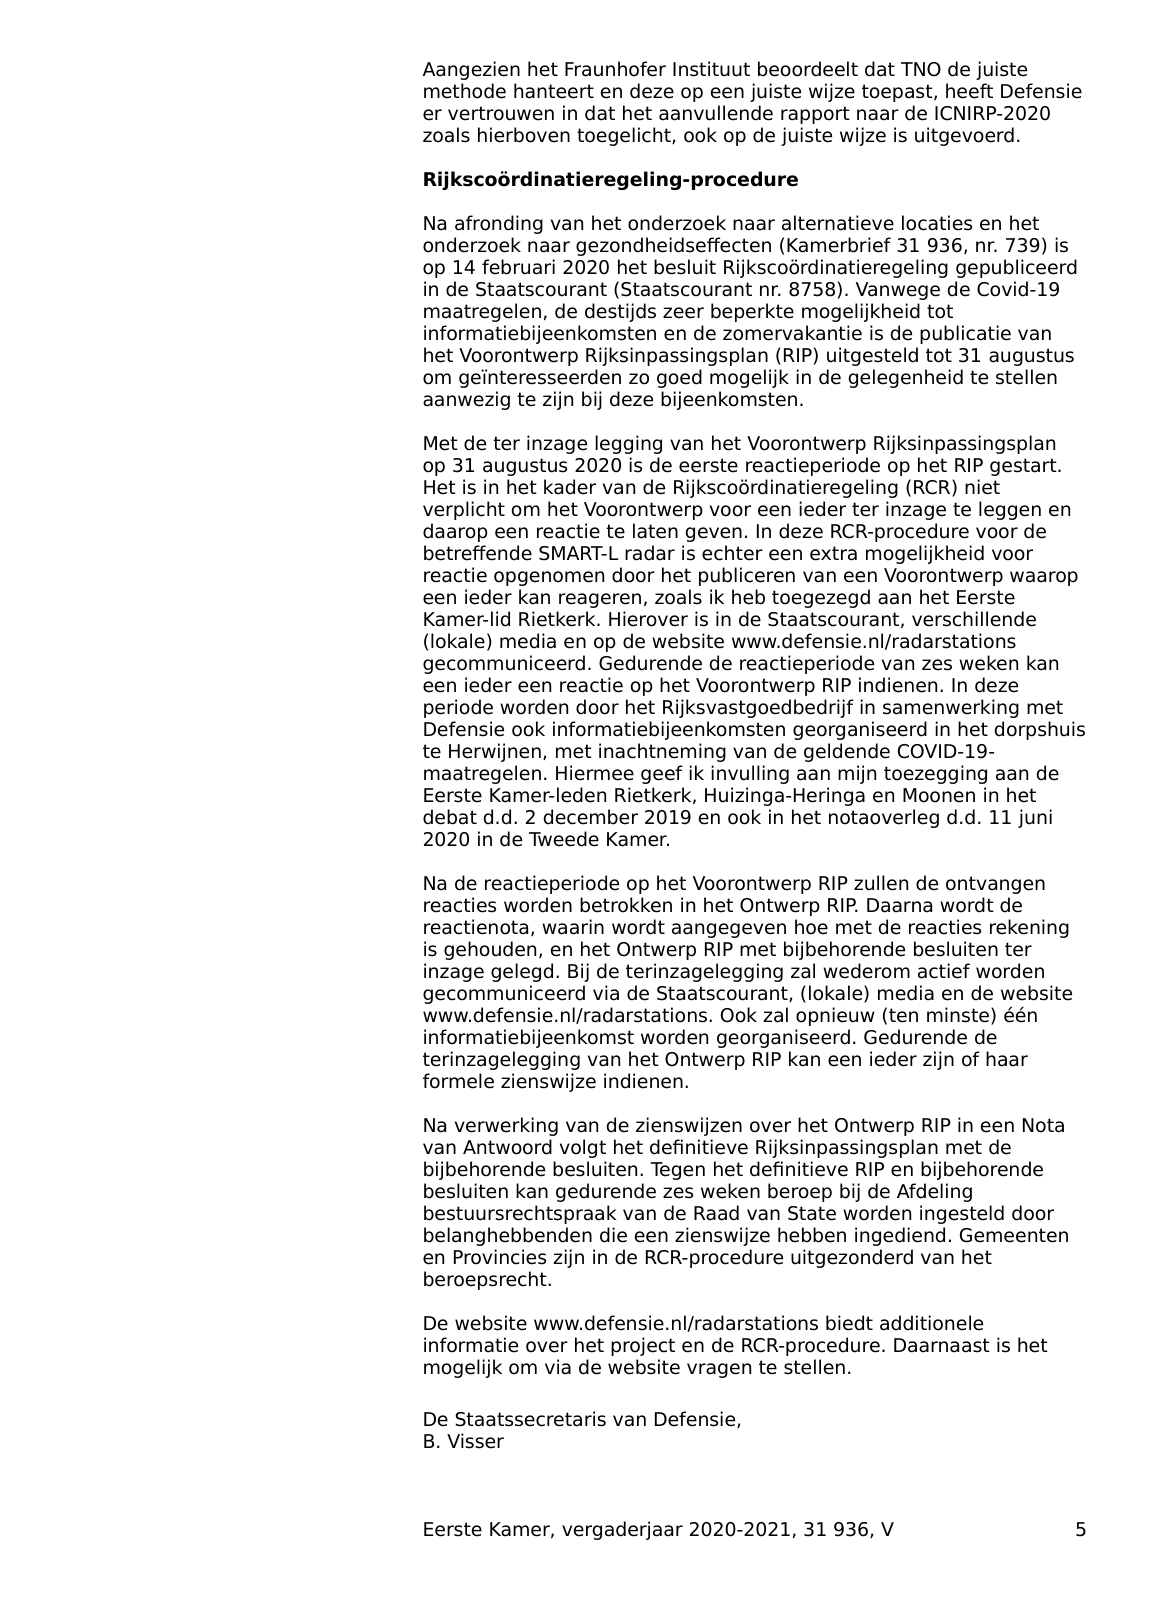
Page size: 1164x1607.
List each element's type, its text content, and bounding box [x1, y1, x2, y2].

text Met de ter inzage legging van het Voorontwerp Rijksinpassingsplan op 31 augustus 2020 is de eerste reactieperiode op het RIP gestart. Het is in het kader van de Rijkscoördinatieregeling (RCR) niet verplicht om het Voorontwerp voor een ieder ter inzage te leggen en daarop een reactie te laten geven. In deze RCR-procedure voor de betreffende SMART-L radar is echter een extra mogelijkheid voor reactie opgenomen door het publiceren van een Voorontwerp waarop een ieder kan reageren, zoals ik heb toegezegd aan het Eerste Kamer-lid Rietkerk. Hierover is in de Staatscourant, verschillende (lokale) media en op de website www.defensie.nl/radarstations gecommuniceerd. Gedurende de reactieperiode van zes weken kan een ieder een reactie op het Voorontwerp RIP indienen. In deze periode worden door het Rijksvastgoedbedrijf in samenwerking met Defensie ook informatiebijeenkomsten georganiseerd in het dorpshuis te Herwijnen, met inachtneming van de geldende COVID-19-maatregelen. Hiermee geef ik invulling aan mijn toezegging aan de Eerste Kamer-leden Rietkerk, Huizinga-Heringa en Moonen in het debat d.d. 2 december 2019 en ook in het notaoverleg d.d. 11 juni 2020 in de Tweede Kamer. [422, 433, 1087, 851]
text Na verwerking van de zienswijzen over het Ontwerp RIP in een Nota van Antwoord volgt het definitieve Rijksinpassingsplan met de bijbehorende besluiten. Tegen het definitieve RIP en bijbehorende besluiten kan gedurende zes weken beroep bij de Afdeling bestuursrechtspraak van de Raad van State worden ingesteld door belanghebbenden die een zienswijze hebben ingediend. Gemeenten en Provincies zijn in de RCR-procedure uitgezonderd van het beroepsrecht. [422, 1115, 1087, 1291]
subtitle Rijkscoördinatieregeling-procedure [422, 169, 1087, 191]
text Aangezien het Fraunhofer Instituut beoordeelt dat TNO de juiste methode hanteert en deze op een juiste wijze toepast, heeft Defensie er vertrouwen in dat het aanvullende rapport naar de ICNIRP-2020 zoals hierboven toegelicht, ook op de juiste wijze is uitgevoerd. [422, 59, 1087, 147]
text Na afronding van het onderzoek naar alternatieve locaties en het onderzoek naar gezondheidseffecten (Kamerbrief 31 936, nr. 739) is op 14 februari 2020 het besluit Rijkscoördinatieregeling gepubliceerd in de Staatscourant (Staatscourant nr. 8758). Vanwege de Covid-19 maatregelen, de destijds zeer beperkte mogelijkheid tot informatiebijeenkomsten en de zomervakantie is de publicatie van het Voorontwerp Rijksinpassingsplan (RIP) uitgesteld tot 31 augustus om geïnteresseerden zo goed mogelijk in de gelegenheid te stellen aanwezig te zijn bij deze bijeenkomsten. [422, 213, 1087, 411]
text Na de reactieperiode op het Voorontwerp RIP zullen de ontvangen reacties worden betrokken in het Ontwerp RIP. Daarna wordt de reactienota, waarin wordt aangegeven hoe met de reacties rekening is gehouden, en het Ontwerp RIP met bijbehorende besluiten ter inzage gelegd. Bij de terinzagelegging zal wederom actief worden gecommuniceerd via de Staatscourant, (lokale) media en de website www.defensie.nl/radarstations. Ook zal opnieuw (ten minste) één informatiebijeenkomst worden georganiseerd. Gedurende de terinzagelegging van het Ontwerp RIP kan een ieder zijn of haar formele zienswijze indienen. [422, 873, 1087, 1093]
text De Staatssecretaris van Defensie, B. Visser [422, 1409, 1087, 1453]
text De website www.defensie.nl/radarstations biedt additionele informatie over het project en de RCR-procedure. Daarnaast is het mogelijk om via de website vragen te stellen. [422, 1313, 1087, 1379]
